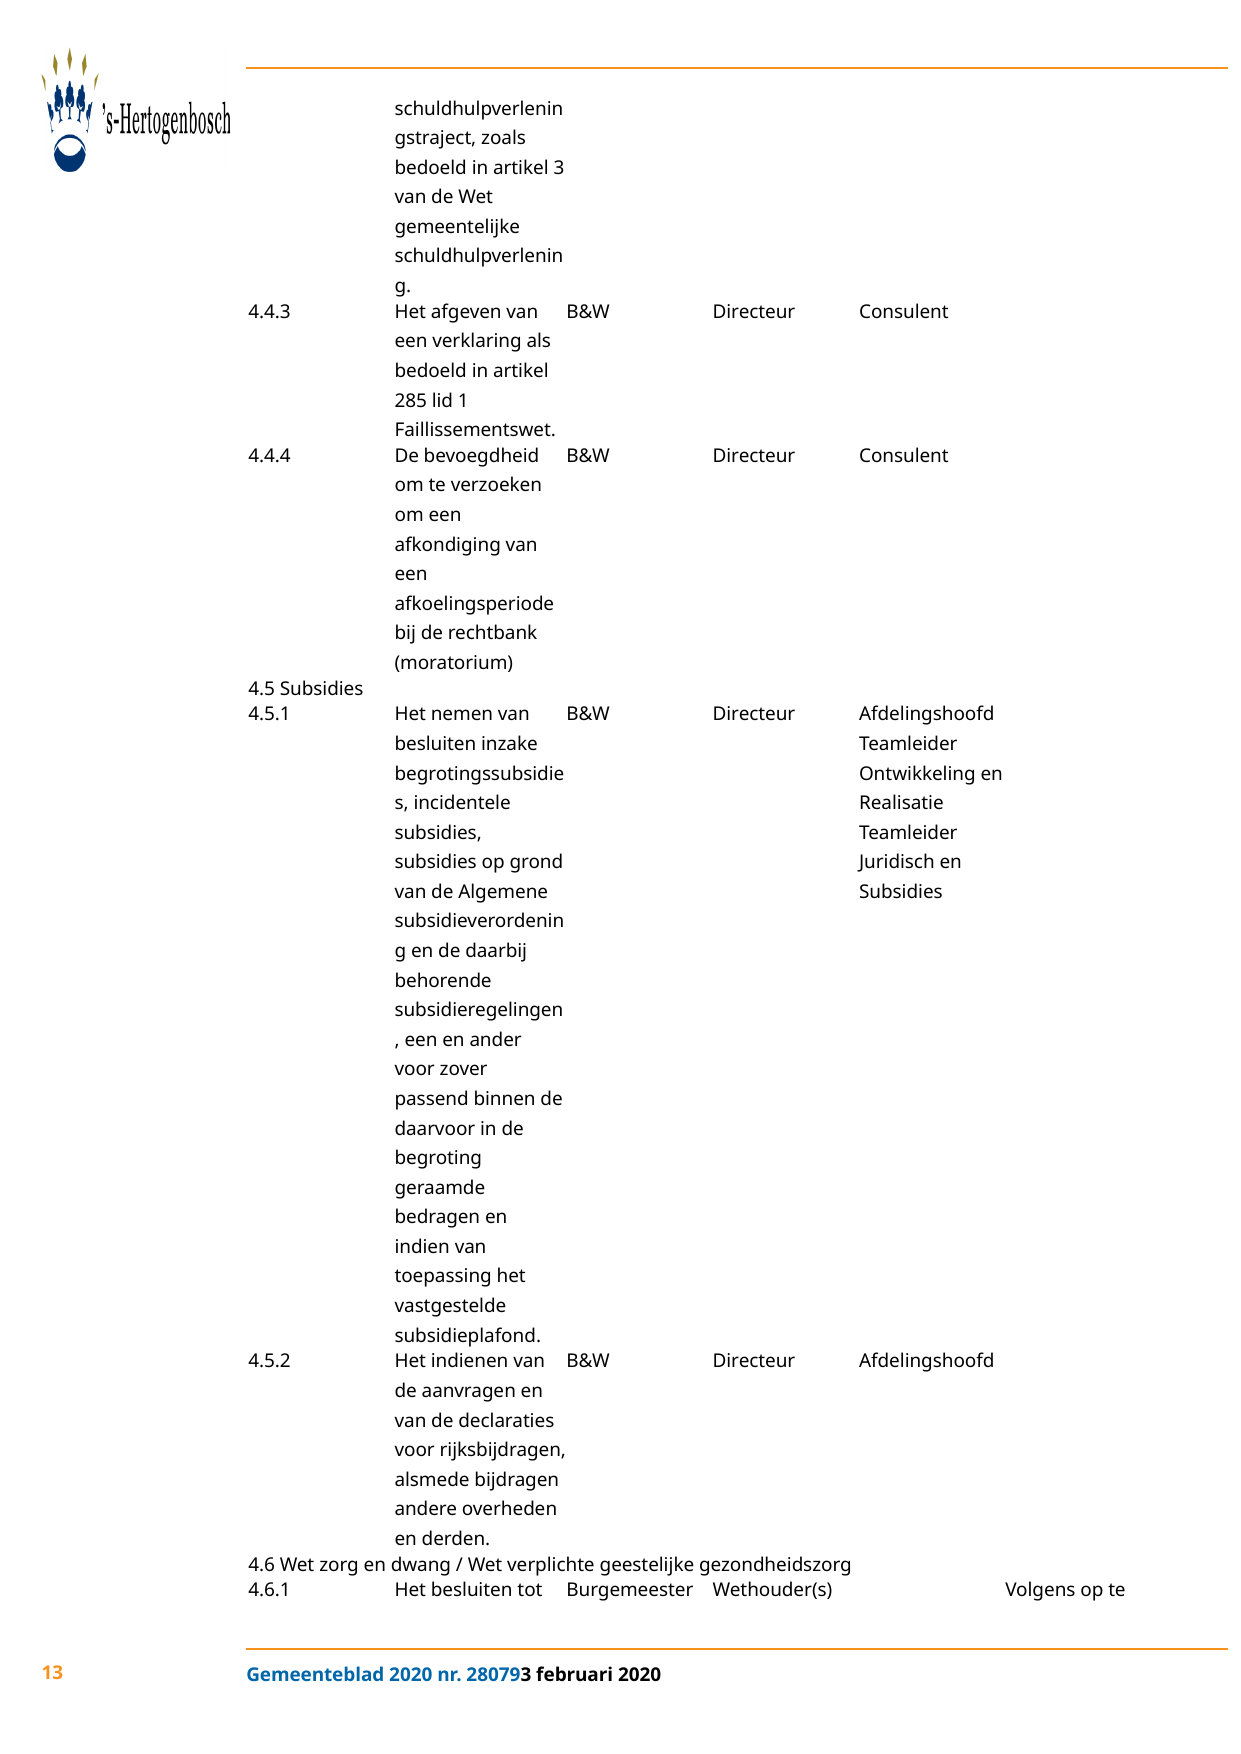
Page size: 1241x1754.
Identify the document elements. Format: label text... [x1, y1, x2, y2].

table_cell De bevoegdheid om te verzoeken om een afkondiging van een afkoelingsperiode bij de rechtbank (moratorium) [394, 442, 566, 675]
table_cell [859, 1577, 1005, 1602]
table_cell [566, 95, 712, 298]
table_cell 4.4.3 [248, 298, 394, 442]
table_cell Het nemen van besluiten inzake begrotingssubsidies, incidentele subsidies, subsidies op grond van de Algemene subsidieverordening en de daarbij behorende subsidieregelingen, een en ander voor zover passend binnen de daarvoor in de begroting geraamde bedragen en indien van toepassing het vastgestelde subsidieplafond. [394, 701, 566, 1348]
table_cell B&W [566, 701, 712, 1348]
table_cell Het afgeven van een verklaring als bedoeld in artikel 285 lid 1 Faillissementswet. [394, 298, 566, 442]
table_cell [248, 95, 394, 298]
table_cell Volgens op te [1005, 1577, 1152, 1602]
table_cell 4.5.1 [248, 701, 394, 1348]
table_cell [1005, 298, 1152, 442]
table_cell Directeur [713, 1348, 859, 1551]
table_cell 4.6 Wet zorg en dwang / Wet verplichte geestelijke gezondheidszorg [248, 1551, 1152, 1577]
table_cell Directeur [713, 298, 859, 442]
picture [41, 47, 231, 172]
table_cell [1005, 95, 1152, 298]
table_cell Consulent [859, 442, 1005, 675]
table_cell Afdelingshoofd Teamleider Ontwikkeling en Realisatie Teamleider Juridisch en Subsidies [859, 701, 1005, 1348]
table_cell [1005, 442, 1152, 675]
table_cell Consulent [859, 298, 1005, 442]
table_cell Het besluiten tot [394, 1577, 566, 1602]
table_cell B&W [566, 442, 712, 675]
table_cell Directeur [713, 442, 859, 675]
table_cell [713, 95, 859, 298]
table_cell 4.4.4 [248, 442, 394, 675]
table_cell Het indienen van de aanvragen en van de declaraties voor rijksbijdragen, alsmede bijdragen andere overheden en derden. [394, 1348, 566, 1551]
table_cell 4.5.2 [248, 1348, 394, 1551]
table_cell 4.6.1 [248, 1577, 394, 1602]
table_cell B&W [566, 298, 712, 442]
table_cell [859, 95, 1005, 298]
table_cell Directeur [713, 701, 859, 1348]
table_cell Afdelingshoofd [859, 1348, 1005, 1551]
table_cell [1005, 701, 1152, 1348]
table_cell Wethouder(s) [713, 1577, 859, 1602]
table_cell B&W [566, 1348, 712, 1551]
table_cell schuldhulpverleningstraject, zoals bedoeld in artikel 3 van de Wet gemeentelijke schuldhulpverlening. [394, 95, 566, 298]
table_cell Burgemeester [566, 1577, 712, 1602]
table_cell 4.5 Subsidies [248, 675, 1152, 701]
table_cell [1005, 1348, 1152, 1551]
